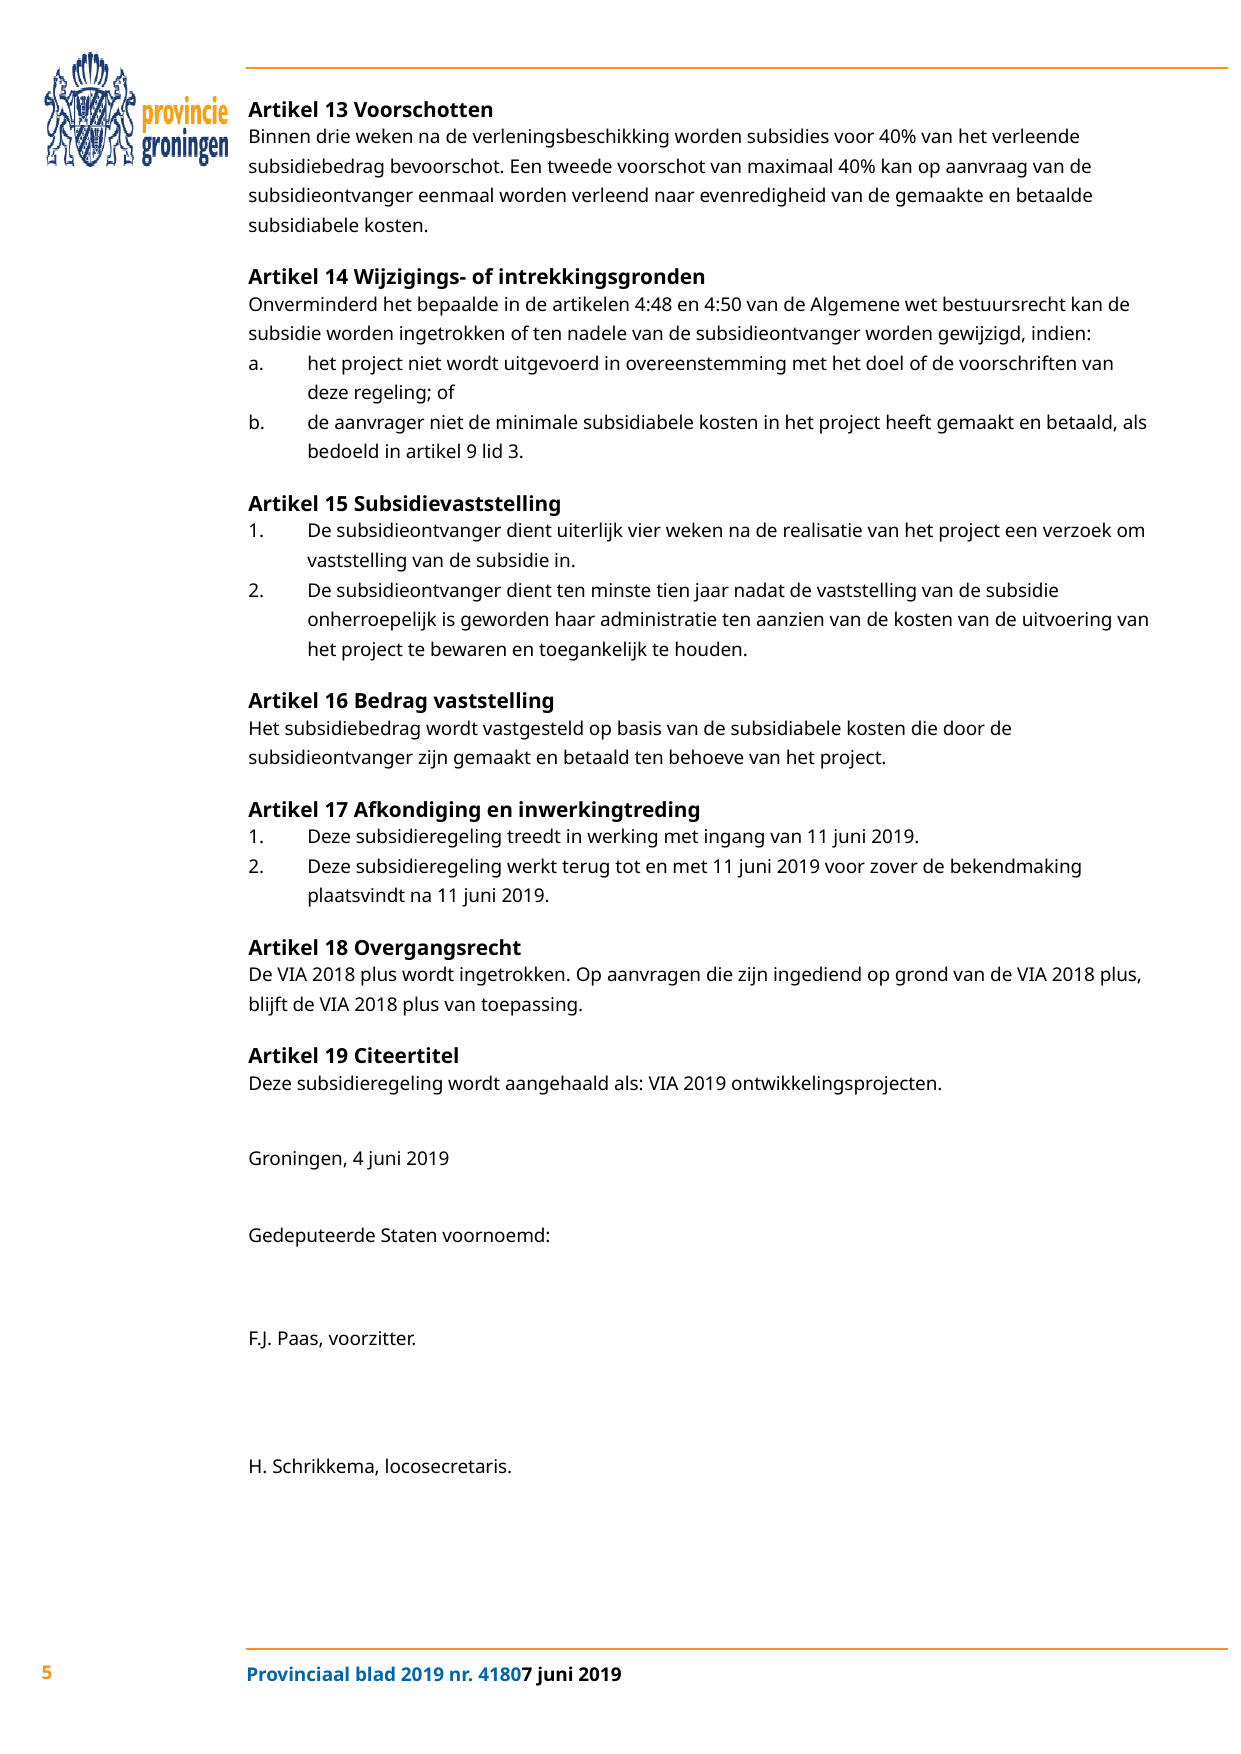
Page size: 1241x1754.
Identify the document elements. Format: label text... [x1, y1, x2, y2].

text Artikel 16 Bedrag vaststelling [248, 686, 1152, 715]
text F.J. Paas, voorzitter. [248, 1325, 1152, 1351]
text Artikel 13 Voorschotten [248, 95, 1152, 123]
list het project niet wordt uitgevoerd in overeenstemming met het doel of de voorschriften van deze regeling; of [248, 350, 1152, 405]
text Binnen drie weken na de verleningsbeschikking worden subsidies voor 40% van het verleende subsidiebedrag bevoorschot. Een tweede voorschot van maximaal 40% kan op aanvraag van de subsidieontvanger eenmaal worden verleend naar evenredigheid van de gemaakte en betaalde subsidiabele kosten. [248, 123, 1152, 238]
text Artikel 14 Wijzigings- of intrekkingsgronden [248, 262, 1152, 291]
text Artikel 18 Overgangsrecht [248, 933, 1152, 961]
list De subsidieontvanger dient ten minste tien jaar nadat de vaststelling van de subsidie onherroepelijk is geworden haar administratie ten aanzien van de kosten van de uitvoering van het project te bewaren en toegankelijk te houden. [248, 577, 1152, 662]
picture [41, 47, 231, 172]
text Onverminderd het bepaalde in de artikelen 4:48 en 4:50 van de Algemene wet bestuursrecht kan de subsidie worden ingetrokken of ten nadele van de subsidieontvanger worden gewijzigd, indien: [248, 291, 1152, 346]
list Deze subsidieregeling treedt in werking met ingang van 11 juni 2019. [248, 823, 1152, 849]
text Artikel 19 Citeertitel [248, 1041, 1152, 1070]
text H. Schrikkema, locosecretaris. [248, 1454, 1152, 1479]
list de aanvrager niet de minimale subsidiabele kosten in het project heeft gemaakt en betaald, als bedoeld in artikel 9 lid 3. [248, 409, 1152, 464]
text Gedeputeerde Staten voornoemd: [248, 1222, 1152, 1248]
text De VIA 2018 plus wordt ingetrokken. Op aanvragen die zijn ingediend op grond van de VIA 2018 plus, blijft de VIA 2018 plus van toepassing. [248, 961, 1152, 1017]
text Het subsidiebedrag wordt vastgesteld op basis van de subsidiabele kosten die door de subsidieontvanger zijn gemaakt en betaald ten behoeve van het project. [248, 715, 1152, 770]
text Artikel 17 Afkondiging en inwerkingtreding [248, 795, 1152, 823]
text Deze subsidieregeling wordt aangehaald als: VIA 2019 ontwikkelingsprojecten. [248, 1070, 1152, 1095]
text Artikel 15 Subsidievaststelling [248, 489, 1152, 518]
text Groningen, 4 juni 2019 [248, 1145, 1152, 1171]
list Deze subsidieregeling werkt terug tot en met 11 juni 2019 voor zover de bekendmaking plaatsvindt na 11 juni 2019. [248, 853, 1152, 908]
list De subsidieontvanger dient uiterlijk vier weken na de realisatie van het project een verzoek om vaststelling van de subsidie in. [248, 518, 1152, 573]
